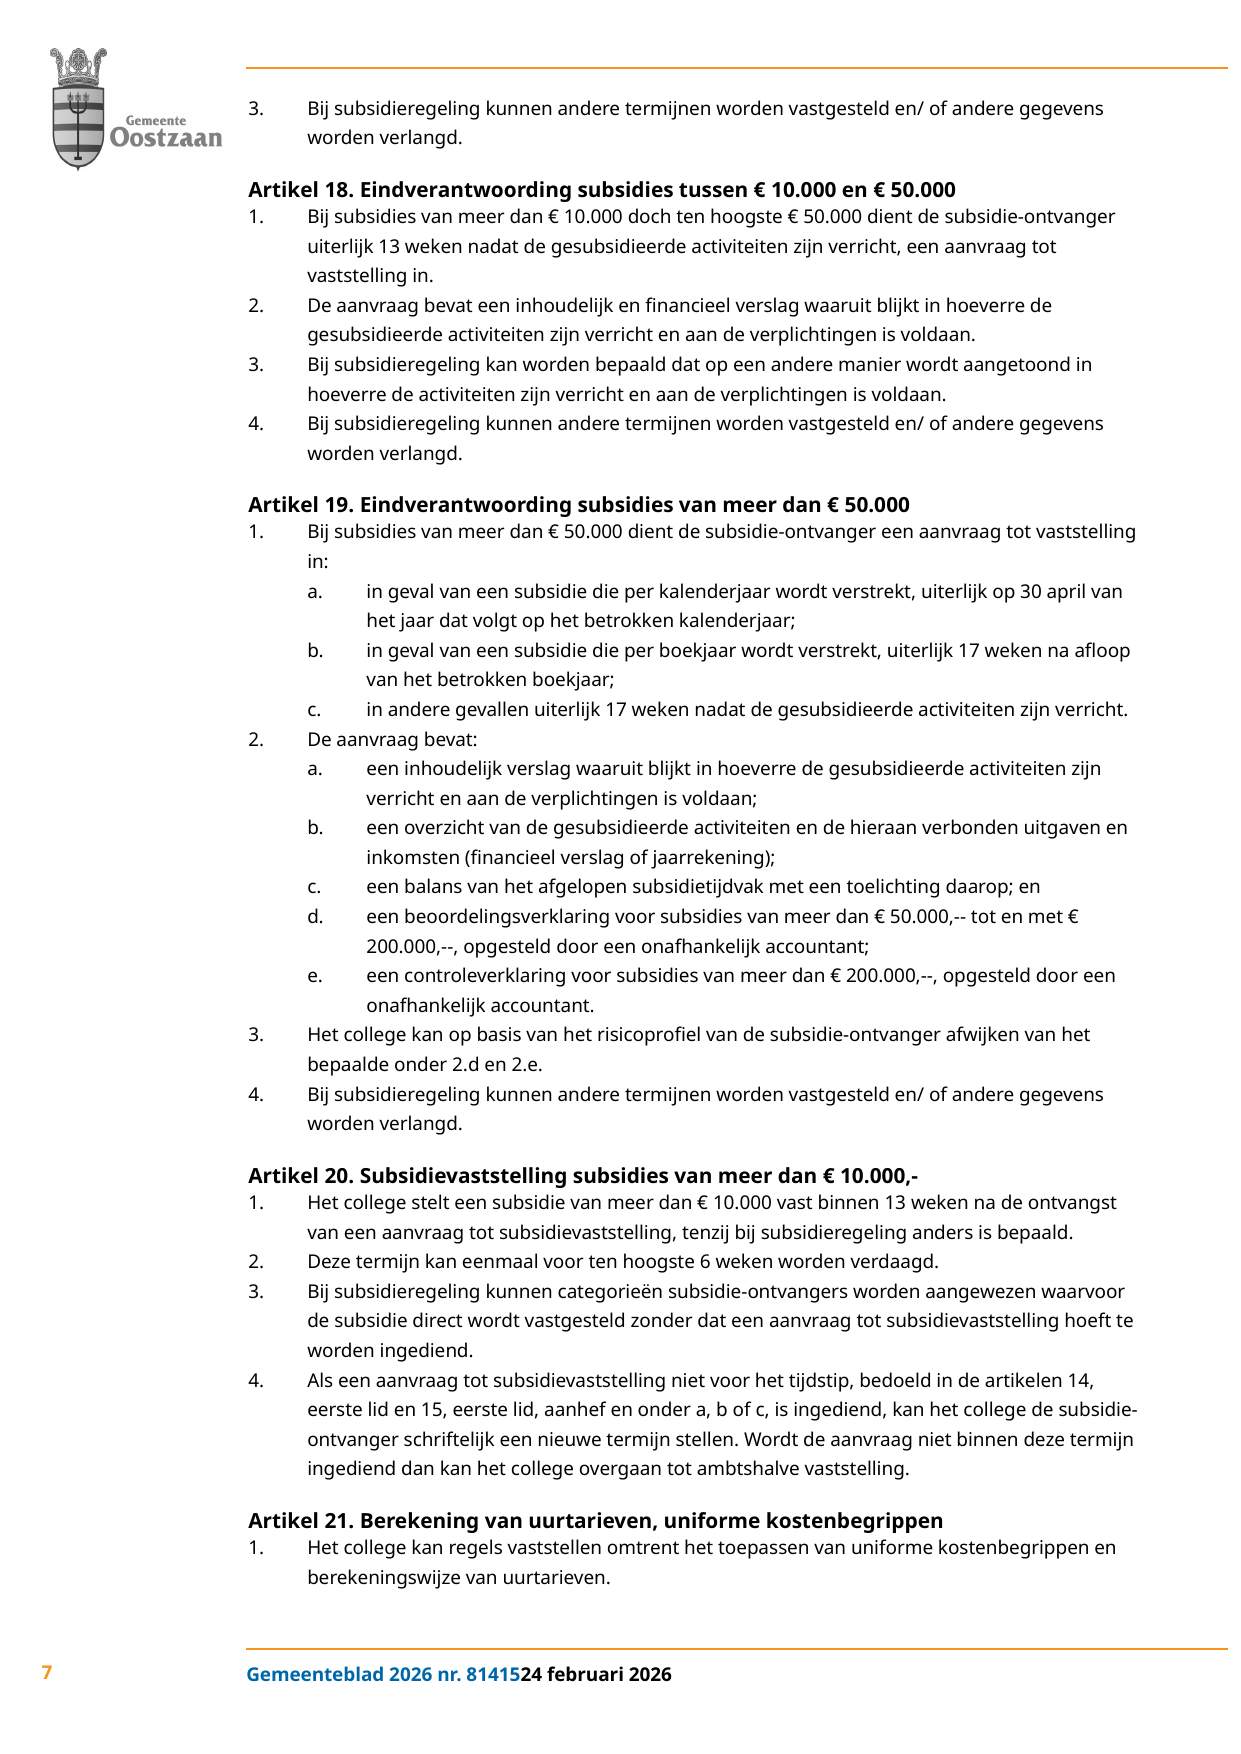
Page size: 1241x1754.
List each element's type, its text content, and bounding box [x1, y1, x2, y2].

list Het college kan regels vaststellen omtrent het toepassen van uniforme kostenbegrippen en berekeningswijze van uurtarieven. [248, 1534, 1152, 1590]
text Artikel 19. Eindverantwoording subsidies van meer dan € 50.000 [248, 490, 1152, 519]
list De aanvraag bevat: [248, 726, 1152, 752]
text Artikel 21. Berekening van uurtarieven, uniforme kostenbegrippen [248, 1506, 1152, 1534]
list een overzicht van de gesubsidieerde activiteiten en de hieraan verbonden uitgaven en inkomsten (financieel verslag of jaarrekening); [307, 814, 1152, 870]
list Bij subsidieregeling kan worden bepaald dat op een andere manier wordt aangetoond in hoeverre de activiteiten zijn verricht en aan de verplichtingen is voldaan. [248, 351, 1152, 406]
list Deze termijn kan eenmaal voor ten hoogste 6 weken worden verdaagd. [248, 1248, 1152, 1274]
list Bij subsidieregeling kunnen andere termijnen worden vastgesteld en/ of andere gegevens worden verlangd. [248, 1081, 1152, 1136]
list Bij subsidieregeling kunnen andere termijnen worden vastgesteld en/ of andere gegevens worden verlangd. [248, 95, 1152, 150]
list een controleverklaring voor subsidies van meer dan € 200.000,--, opgesteld door een onafhankelijk accountant. [307, 962, 1152, 1018]
list Bij subsidieregeling kunnen andere termijnen worden vastgesteld en/ of andere gegevens worden verlangd. [248, 410, 1152, 466]
list een beoordelingsverklaring voor subsidies van meer dan € 50.000,-- tot en met € 200.000,--, opgesteld door een onafhankelijk accountant; [307, 903, 1152, 959]
list Bij subsidies van meer dan € 50.000 dient de subsidie-ontvanger een aanvraag tot vaststelling in: [248, 519, 1152, 574]
list De aanvraag bevat een inhoudelijk en financieel verslag waaruit blijkt in hoeverre de gesubsidieerde activiteiten zijn verricht en aan de verplichtingen is voldaan. [248, 292, 1152, 347]
list een inhoudelijk verslag waaruit blijkt in hoeverre de gesubsidieerde activiteiten zijn verricht en aan de verplichtingen is voldaan; [307, 755, 1152, 811]
list Het college kan op basis van het risicoprofiel van de subsidie-ontvanger afwijken van het bepaalde onder 2.d en 2.e. [248, 1022, 1152, 1077]
text Artikel 20. Subsidievaststelling subsidies van meer dan € 10.000,- [248, 1161, 1152, 1189]
list Bij subsidies van meer dan € 10.000 doch ten hoogste € 50.000 dient de subsidie-ontvanger uiterlijk 13 weken nadat de gesubsidieerde activiteiten zijn verricht, een aanvraag tot vaststelling in. [248, 203, 1152, 288]
list Het college stelt een subsidie van meer dan € 10.000 vast binnen 13 weken na de ontvangst van een aanvraag tot subsidievaststelling, tenzij bij subsidieregeling anders is bepaald. [248, 1189, 1152, 1244]
text Artikel 18. Eindverantwoording subsidies tussen € 10.000 en € 50.000 [248, 175, 1152, 203]
list in geval van een subsidie die per kalenderjaar wordt verstrekt, uiterlijk op 30 april van het jaar dat volgt op het betrokken kalenderjaar; [307, 578, 1152, 633]
picture [41, 47, 231, 172]
list Als een aanvraag tot subsidievaststelling niet voor het tijdstip, bedoeld in de artikelen 14, eerste lid en 15, eerste lid, aanhef en onder a, b of c, is ingediend, kan het college de subsidie-ontvanger schriftelijk een nieuwe termijn stellen. Wordt de aanvraag niet binnen deze termijn ingediend dan kan het college overgaan tot ambtshalve vaststelling. [248, 1367, 1152, 1481]
list in andere gevallen uiterlijk 17 weken nadat de gesubsidieerde activiteiten zijn verricht. [307, 696, 1152, 722]
list Bij subsidieregeling kunnen categorieën subsidie-ontvangers worden aangewezen waarvoor de subsidie direct wordt vastgesteld zonder dat een aanvraag tot subsidievaststelling hoeft te worden ingediend. [248, 1278, 1152, 1363]
list in geval van een subsidie die per boekjaar wordt verstrekt, uiterlijk 17 weken na afloop van het betrokken boekjaar; [307, 637, 1152, 692]
list een balans van het afgelopen subsidietijdvak met een toelichting daarop; en [307, 874, 1152, 899]
